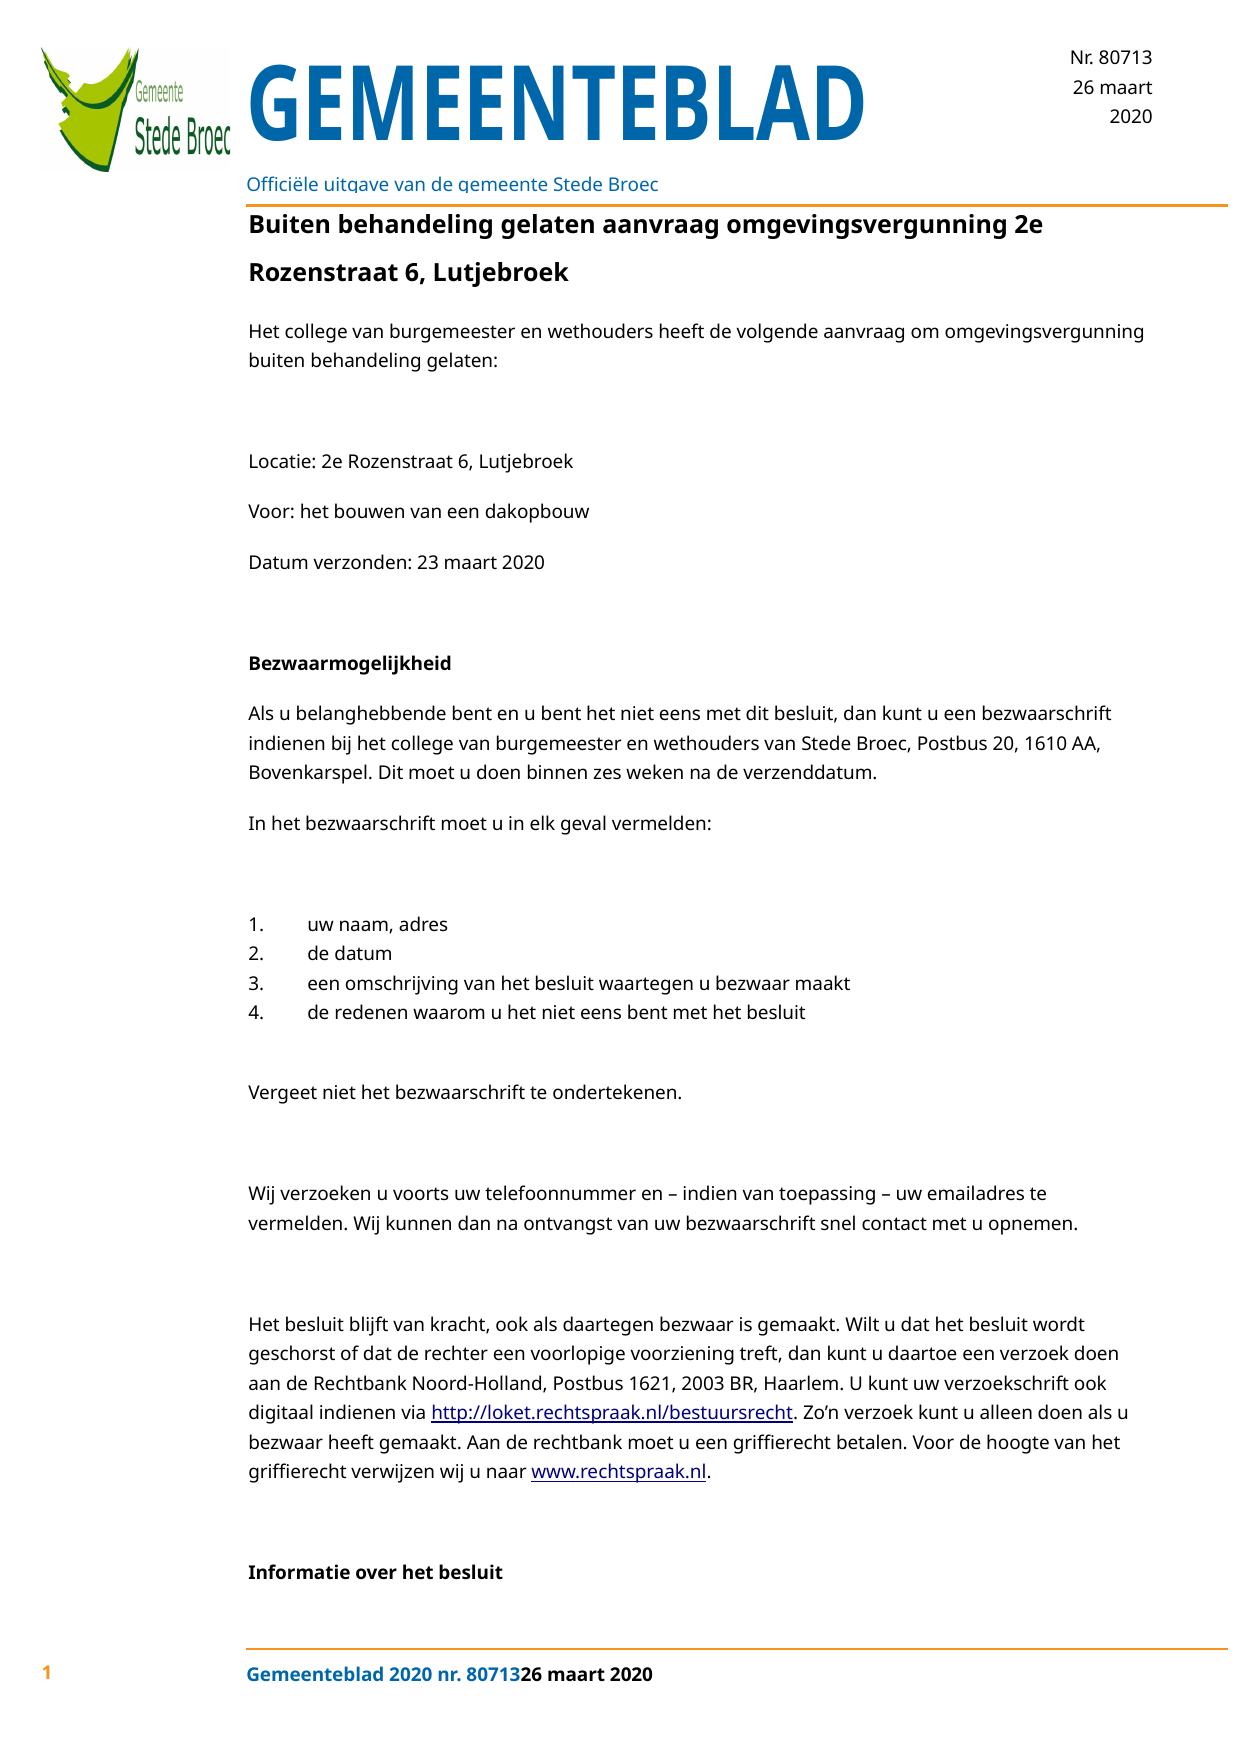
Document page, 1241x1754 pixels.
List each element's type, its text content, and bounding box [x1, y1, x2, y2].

text Voor: het bouwen van een dakopbouw [248, 499, 1152, 524]
text Het college van burgemeester en wethouders heeft de volgende aanvraag om omgevingsvergunning buiten behandeling gelaten: [248, 318, 1152, 373]
text Datum verzonden: 23 maart 2020 [248, 549, 1152, 575]
list de redenen waarom u het niet eens bent met het besluit [248, 999, 1152, 1025]
text Als u belanghebbende bent en u bent het niet eens met dit besluit, dan kunt u een bezwaarschrift indienen bij het college van burgemeester en wethouders van Stede Broec, Postbus 20, 1610 AA, Bovenkarspel. Dit moet u doen binnen zes weken na de verzenddatum. [248, 700, 1152, 785]
text Het besluit blijft van kracht, ook als daartegen bezwaar is gemaakt. Wilt u dat het besluit wordt geschorst of dat de rechter een voorlopige voorziening treft, dan kunt u daartoe een verzoek doen aan de Rechtbank Noord-Holland, Postbus 1621, 2003 BR, Haarlem. U kunt uw verzoekschrift ook digitaal indienen via http://loket.rechtspraak.nl/bestuursrecht. Zo’n verzoek kunt u alleen doen als u bezwaar heeft gemaakt. Aan de rechtbank moet u een griffierecht betalen. Voor de hoogte van het griffierecht verwijzen wij u naar www.rechtspraak.nl. [248, 1311, 1152, 1484]
text Bezwaarmogelijkheid [248, 650, 1152, 676]
text Buiten behandeling gelaten aanvraag omgevingsvergunning 2e Rozenstraat 6, Lutjebroek [248, 207, 1152, 288]
text Wij verzoeken u voorts uw telefoonnummer en – indien van toepassing – uw emailadres te vermelden. Wij kunnen dan na ontvangst van uw bezwaarschrift snel contact met u opnemen. [248, 1180, 1152, 1236]
list een omschrijving van het besluit waartegen u bezwaar maakt [248, 970, 1152, 996]
picture [41, 47, 231, 172]
list de datum [248, 940, 1152, 966]
text Vergeet niet het bezwaarschrift te ondertekenen. [248, 1079, 1152, 1105]
text In het bezwaarschrift moet u in elk geval vermelden: [248, 810, 1152, 836]
text Locatie: 2e Rozenstraat 6, Lutjebroek [248, 448, 1152, 474]
text Informatie over het besluit [248, 1559, 1152, 1585]
list uw naam, adres [248, 911, 1152, 937]
